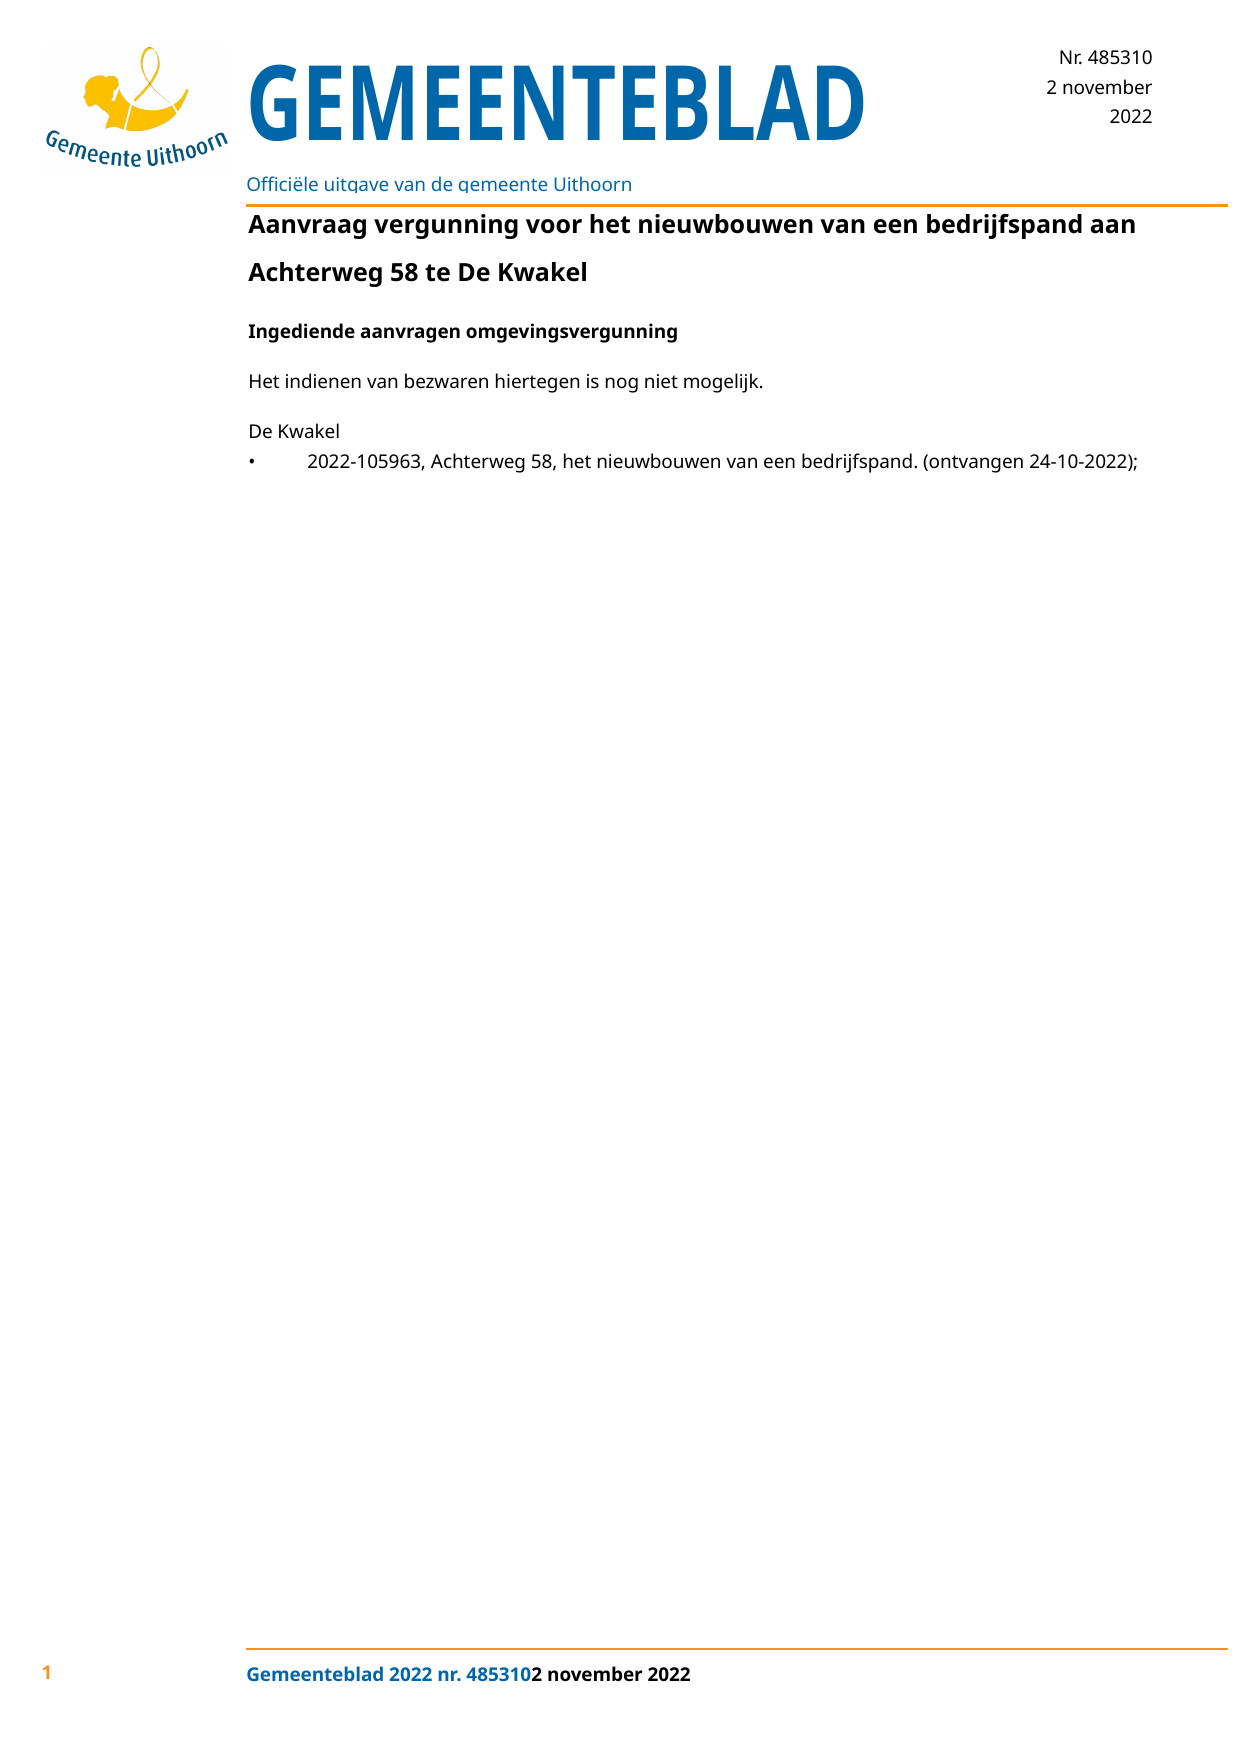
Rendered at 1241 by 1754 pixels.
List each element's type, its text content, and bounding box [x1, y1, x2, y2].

list 2022-105963, Achterweg 58, het nieuwbouwen van een bedrijfspand. (ontvangen 24-10-2022); [248, 448, 1152, 474]
text De Kwakel [248, 419, 1152, 444]
text Aanvraag vergunning voor het nieuwbouwen van een bedrijfspand aan Achterweg 58 te De Kwakel [248, 207, 1152, 288]
text Ingediende aanvragen omgevingsvergunning [248, 318, 1152, 344]
picture [41, 47, 231, 172]
text Het indienen van bezwaren hiertegen is nog niet mogelijk. [248, 368, 1152, 394]
